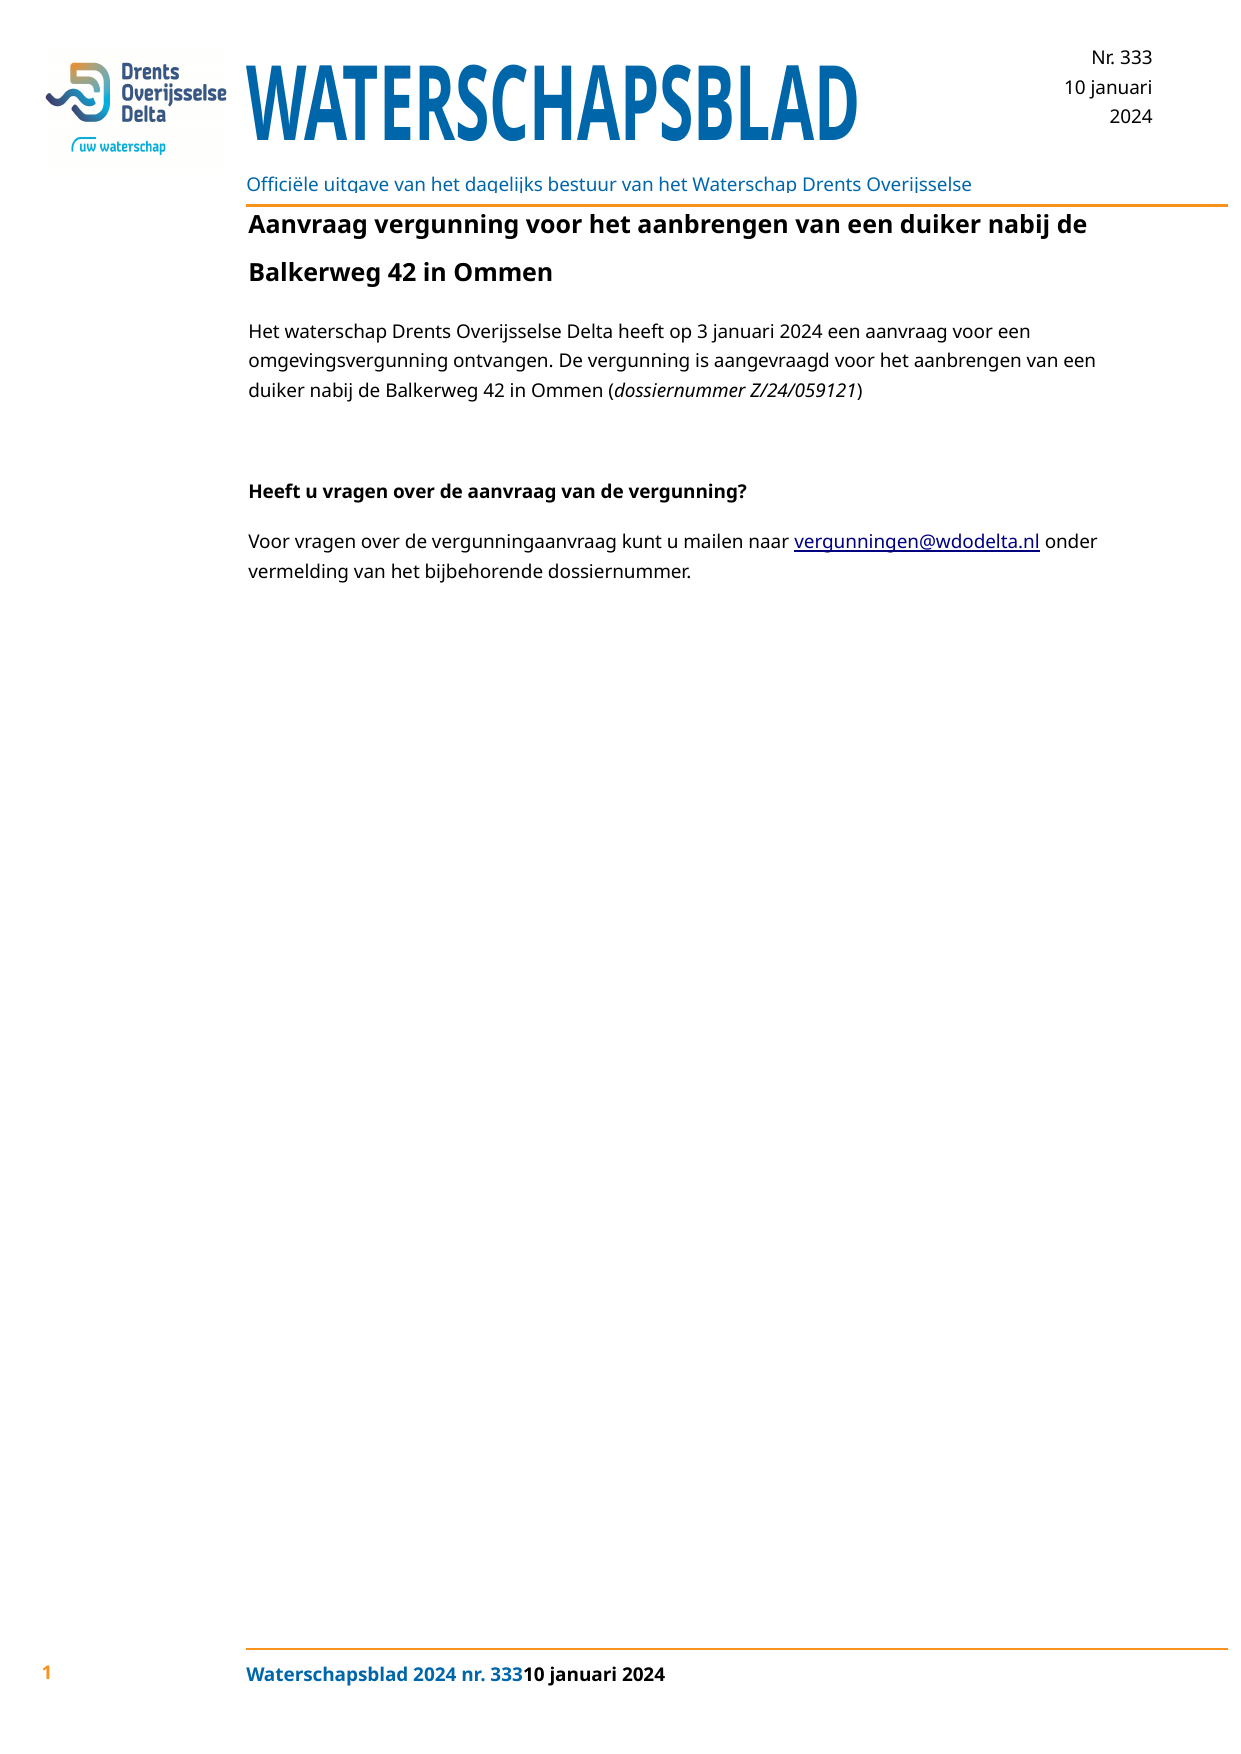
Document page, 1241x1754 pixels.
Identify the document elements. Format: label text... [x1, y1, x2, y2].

picture [41, 47, 231, 172]
text Aanvraag vergunning voor het aanbrengen van een duiker nabij de Balkerweg 42 in Ommen [248, 207, 1152, 288]
text Het waterschap Drents Overijsselse Delta heeft op 3 januari 2024 een aanvraag voor een omgevingsvergunning ontvangen. De vergunning is aangevraagd voor het aanbrengen van een duiker nabij de Balkerweg 42 in Ommen (dossiernummer Z/24/059121) [248, 318, 1152, 403]
text Voor vragen over de vergunningaanvraag kunt u mailen naar vergunningen@wdodelta.nl onder vermelding van het bijbehorende dossiernummer. [248, 528, 1152, 584]
text Heeft u vragen over de aanvraag van de vergunning? [248, 478, 1152, 504]
